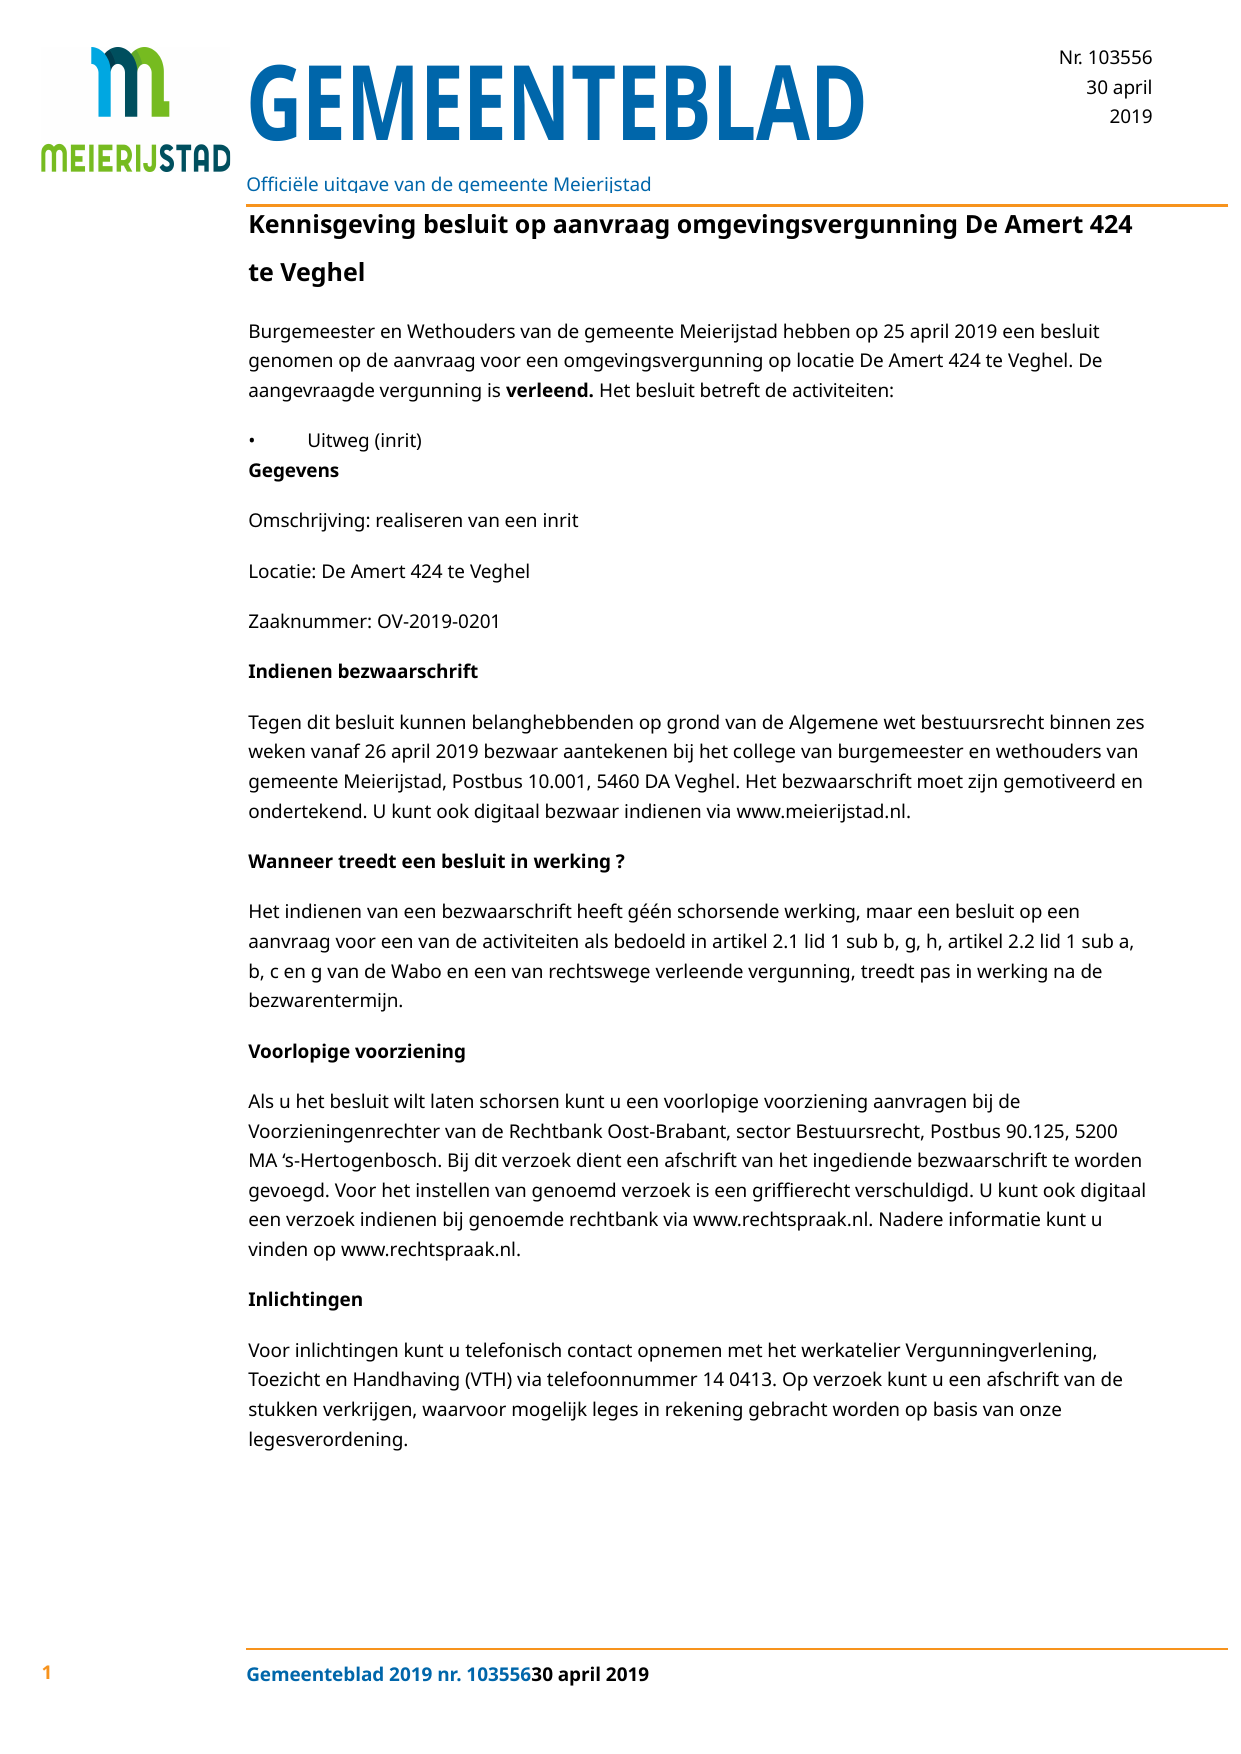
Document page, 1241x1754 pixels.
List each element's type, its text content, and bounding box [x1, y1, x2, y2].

text Voor inlichtingen kunt u telefonisch contact opnemen met het werkatelier Vergunningverlening, Toezicht en Handhaving (VTH) via telefoonnummer 14 0413. Op verzoek kunt u een afschrift van de stukken verkrijgen, waarvoor mogelijk leges in rekening gebracht worden op basis van onze legesverordening. [248, 1337, 1152, 1452]
text Tegen dit besluit kunnen belanghebbenden op grond van de Algemene wet bestuursrecht binnen zes weken vanaf 26 april 2019 bezwaar aantekenen bij het college van burgemeester en wethouders van gemeente Meierijstad, Postbus 10.001, 5460 DA Veghel. Het bezwaarschrift moet zijn gemotiveerd en ondertekend. U kunt ook digitaal bezwaar indienen via www.meierijstad.nl. [248, 709, 1152, 824]
text Omschrijving: realiseren van een inrit [248, 507, 1152, 533]
text Burgemeester en Wethouders van de gemeente Meierijstad hebben op 25 april 2019 een besluit genomen op de aanvraag voor een omgevingsvergunning op locatie De Amert 424 te Veghel. De aangevraagde vergunning is verleend. Het besluit betreft de activiteiten: [248, 318, 1152, 403]
text Als u het besluit wilt laten schorsen kunt u een voorlopige voorziening aanvragen bij de Voorzieningenrechter van de Rechtbank Oost-Brabant, sector Bestuursrecht, Postbus 90.125, 5200 MA ‘s-Hertogenbosch. Bij dit verzoek dient een afschrift van het ingediende bezwaarschrift te worden gevoegd. Voor het instellen van genoemd verzoek is een griffierecht verschuldigd. U kunt ook digitaal een verzoek indienen bij genoemde rechtbank via www.rechtspraak.nl. Nadere informatie kunt u vinden op www.rechtspraak.nl. [248, 1088, 1152, 1262]
text Zaaknummer: OV-2019-0201 [248, 608, 1152, 634]
text Het indienen van een bezwaarschrift heeft géén schorsende werking, maar een besluit op een aanvraag voor een van de activiteiten als bedoeld in artikel 2.1 lid 1 sub b, g, h, artikel 2.2 lid 1 sub a, b, c en g van de Wabo en een van rechtswege verleende vergunning, treedt pas in werking na de bezwarentermijn. [248, 899, 1152, 1013]
text Voorlopige voorziening [248, 1038, 1152, 1064]
text Wanneer treedt een besluit in werking ? [248, 848, 1152, 874]
text Kennisgeving besluit op aanvraag omgevingsvergunning De Amert 424 te Veghel [248, 207, 1152, 288]
text Indienen bezwaarschrift [248, 659, 1152, 684]
text Locatie: De Amert 424 te Veghel [248, 558, 1152, 584]
text Gegevens [248, 457, 1152, 483]
picture [41, 47, 231, 172]
list Uitweg (inrit) [248, 427, 1152, 453]
text Inlichtingen [248, 1287, 1152, 1312]
